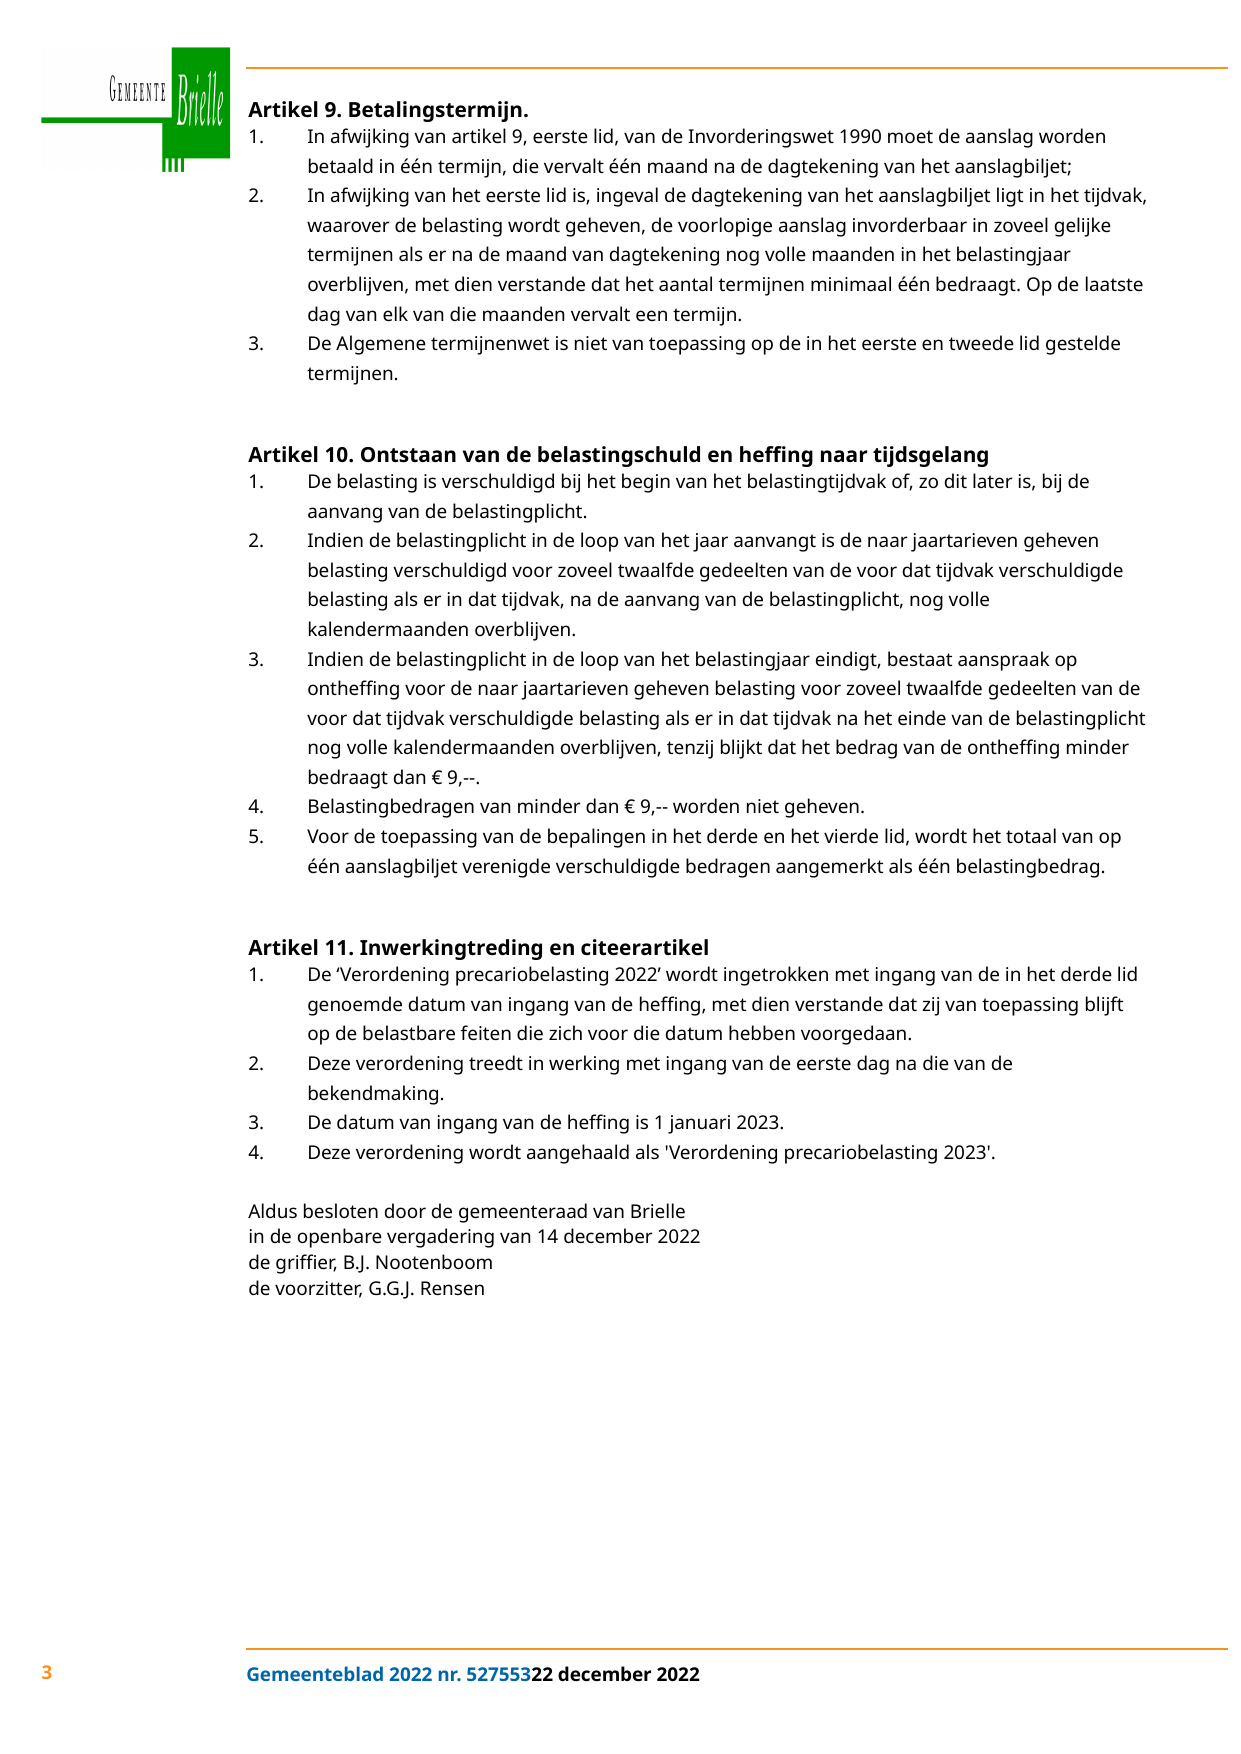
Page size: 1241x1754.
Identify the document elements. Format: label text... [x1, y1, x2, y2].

text Artikel 9. Betalingstermijn. [248, 95, 1152, 123]
list Voor de toepassing van de bepalingen in het derde en het vierde lid, wordt het totaal van op één aanslagbiljet verenigde verschuldigde bedragen aangemerkt als één belastingbedrag. [248, 823, 1152, 879]
text Aldus besloten door de gemeenteraad van Brielle [248, 1198, 1152, 1224]
list Deze verordening wordt aangehaald als 'Verordening precariobelasting 2023'. [248, 1139, 1152, 1164]
list De belasting is verschuldigd bij het begin van het belastingtijdvak of, zo dit later is, bij de aanvang van de belastingplicht. [248, 468, 1152, 524]
list Indien de belastingplicht in de loop van het belastingjaar eindigt, bestaat aanspraak op ontheffing voor de naar jaartarieven geheven belasting voor zoveel twaalfde gedeelten van de voor dat tijdvak verschuldigde belasting als er in dat tijdvak na het einde van de belastingplicht nog volle kalendermaanden overblijven, tenzij blijkt dat het bedrag van de ontheffing minder bedraagt dan € 9,--. [248, 646, 1152, 790]
list De datum van ingang van de heffing is 1 januari 2023. [248, 1109, 1152, 1135]
text in de openbare vergadering van 14 december 2022 [248, 1224, 1152, 1249]
list De Algemene termijnenwet is niet van toepassing op de in het eerste en tweede lid gestelde termijnen. [248, 330, 1152, 386]
list Deze verordening treedt in werking met ingang van de eerste dag na die van de bekendmaking. [248, 1050, 1152, 1105]
text de griffier, B.J. Nootenboom [248, 1249, 1152, 1275]
list In afwijking van artikel 9, eerste lid, van de Invorderingswet 1990 moet de aanslag worden betaald in één termijn, die vervalt één maand na de dagtekening van het aanslagbiljet; [248, 123, 1152, 178]
list In afwijking van het eerste lid is, ingeval de dagtekening van het aanslagbiljet ligt in het tijdvak, waarover de belasting wordt geheven, de voorlopige aanslag invorderbaar in zoveel gelijke termijnen als er na de maand van dagtekening nog volle maanden in het belastingjaar overblijven, met dien verstande dat het aantal termijnen minimaal één bedraagt. Op de laatste dag van elk van die maanden vervalt een termijn. [248, 182, 1152, 326]
list De ‘Verordening precariobelasting 2022’ wordt ingetrokken met ingang van de in het derde lid genoemde datum van ingang van de heffing, met dien verstande dat zij van toepassing blijft op de belastbare feiten die zich voor die datum hebben voorgedaan. [248, 961, 1152, 1046]
text Artikel 10. Ontstaan van de belastingschuld en heffing naar tijdsgelang [248, 440, 1152, 468]
text de voorzitter, G.G.J. Rensen [248, 1275, 1152, 1301]
picture [41, 47, 231, 172]
list Indien de belastingplicht in de loop van het jaar aanvangt is de naar jaartarieven geheven belasting verschuldigd voor zoveel twaalfde gedeelten van de voor dat tijdvak verschuldigde belasting als er in dat tijdvak, na de aanvang van de belastingplicht, nog volle kalendermaanden overblijven. [248, 527, 1152, 642]
text Artikel 11. Inwerkingtreding en citeerartikel [248, 933, 1152, 961]
list Belastingbedragen van minder dan € 9,-- worden niet geheven. [248, 794, 1152, 819]
